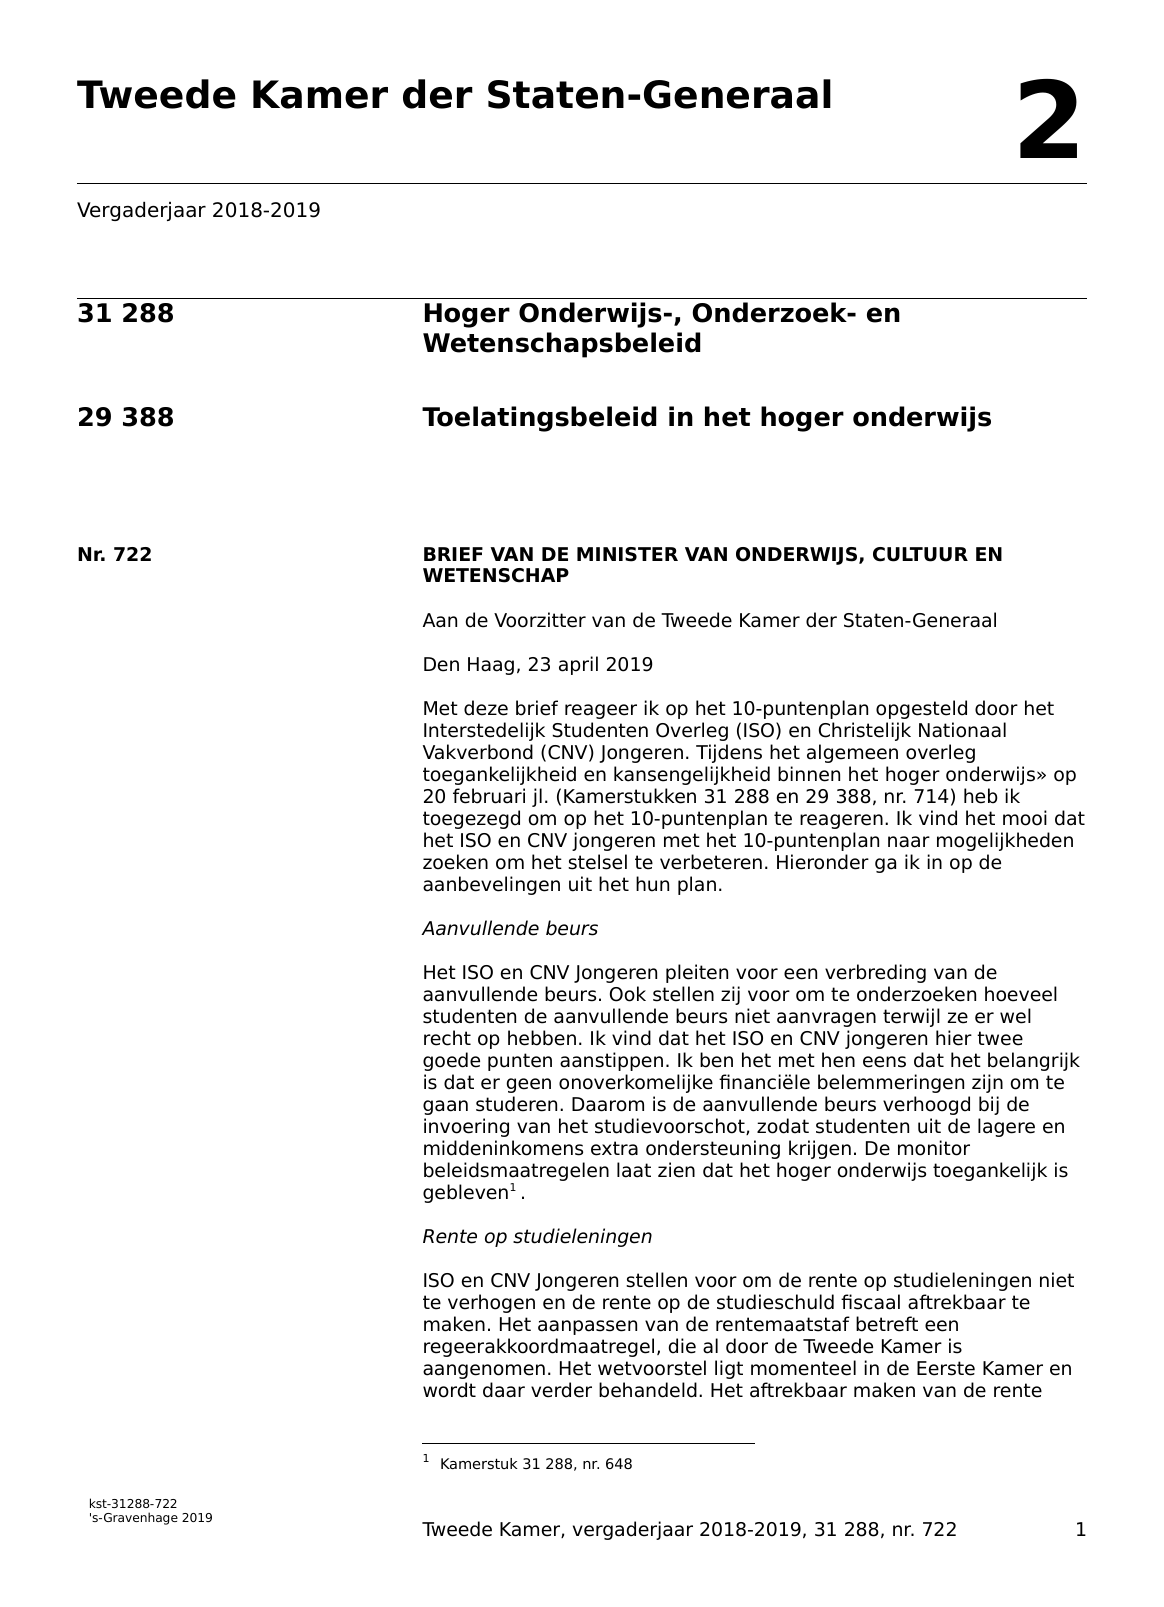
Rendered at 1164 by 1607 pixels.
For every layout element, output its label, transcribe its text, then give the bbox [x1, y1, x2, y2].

text Den Haag, 23 april 2019 [422, 654, 1087, 676]
table_header Tweede Kamer der Staten-Generaal [77, 59, 886, 183]
text kst-31288-722 [88, 1497, 323, 1511]
text Met deze brief reageer ik op het 10-puntenplan opgesteld door het Interstedelijk Studenten Overleg (ISO) en Christelijk Nationaal Vakverbond (CNV) Jongeren. Tijdens het algemeen overleg toegankelijkheid en kansengelijkheid binnen het hoger onderwijs» op 20 februari jl. (Kamerstukken 31 288 en 29 388, nr. 714) heb ik toegezegd om op het 10-puntenplan te reageren. Ik vind het mooi dat het ISO en CNV jongeren met het 10-puntenplan naar mogelijkheden zoeken om het stelsel te verbeteren. Hieronder ga ik in op de aanbevelingen uit het hun plan. [422, 698, 1087, 896]
subtitle 29 388 Toelatingsbeleid in het hoger onderwijs [77, 403, 1087, 432]
subtitle Rente op studieleningen [422, 1226, 1087, 1248]
table_header 2 [886, 59, 1087, 183]
text 's-Gravenhage 2019 [88, 1511, 323, 1525]
text ISO en CNV Jongeren stellen voor om de rente op studieleningen niet te verhogen en de rente op de studieschuld fiscaal aftrekbaar te maken. Het aanpassen van de rentemaatstaf betreft een regeerakkoordmaatregel, die al door de Tweede Kamer is aangenomen. Het wetvoorstel ligt momenteel in de Eerste Kamer en wordt daar verder behandeld. Het aftrekbaar maken van de rente [422, 1270, 1087, 1402]
text Kamerstuk 31 288, nr. 648 [422, 1452, 1087, 1474]
subtitle Aanvullende beurs [422, 918, 1087, 940]
subtitle 31 288 Hoger Onderwijs-, Onderzoek- en Wetenschapsbeleid [77, 299, 1087, 358]
text Aan de Voorzitter van de Tweede Kamer der Staten-Generaal [422, 609, 1087, 632]
subtitle Nr. 722 BRIEF VAN DE MINISTER VAN ONDERWIJS, CULTUUR EN WETENSCHAP [77, 543, 1087, 587]
text Het ISO en CNV Jongeren pleiten voor een verbreding van de aanvullende beurs. Ook stellen zij voor om te onderzoeken hoeveel studenten de aanvullende beurs niet aanvragen terwijl ze er wel recht op hebben. Ik vind dat het ISO en CNV jongeren hier twee goede punten aanstippen. Ik ben het met hen eens dat het belangrijk is dat er geen onoverkomelijke financiële belemmeringen zijn om te gaan studeren. Daarom is de aanvullende beurs verhoogd bij de invoering van het studievoorschot, zodat studenten uit de lagere en middeninkomens extra ondersteuning krijgen. De monitor beleidsmaatregelen laat zien dat het hoger onderwijs toegankelijk is gebleven. [422, 962, 1087, 1204]
table_cell Vergaderjaar 2018-2019 [77, 184, 1087, 298]
